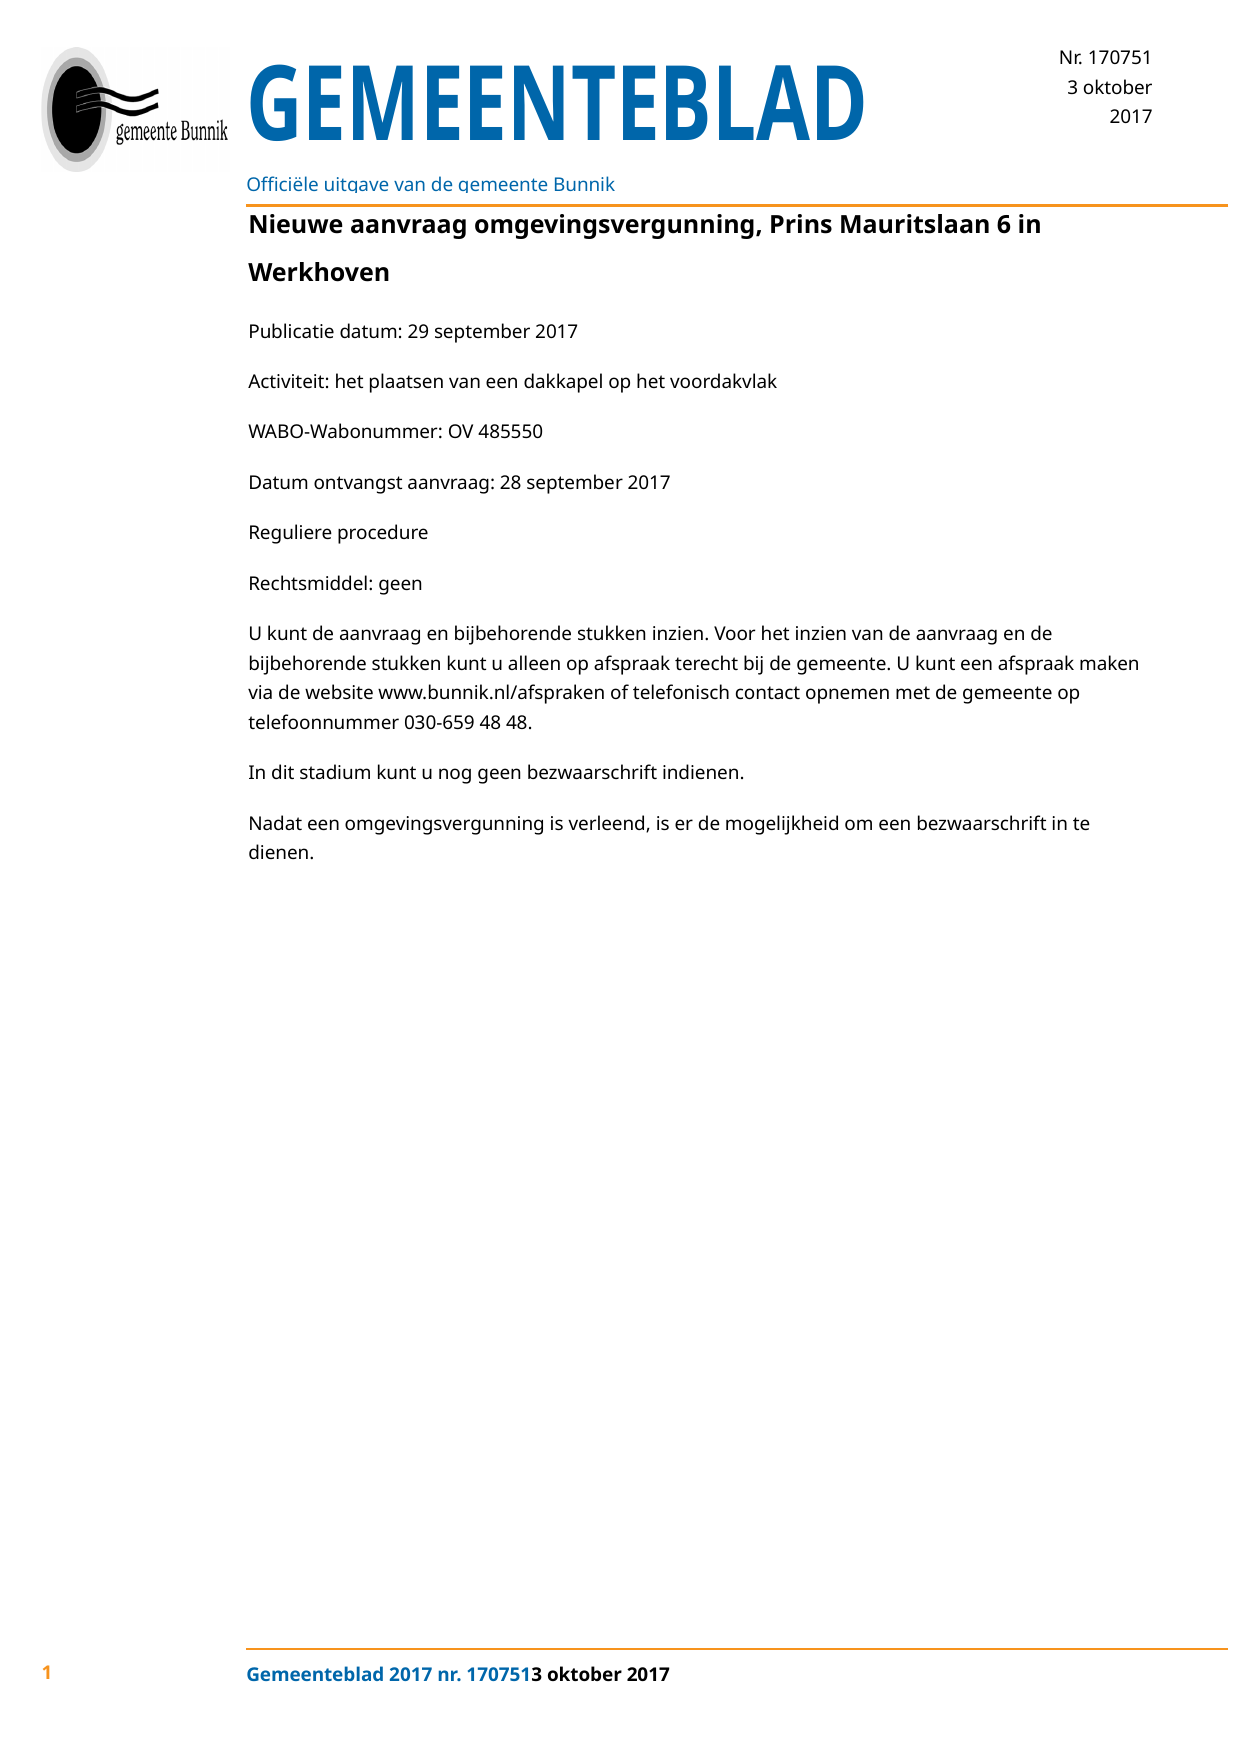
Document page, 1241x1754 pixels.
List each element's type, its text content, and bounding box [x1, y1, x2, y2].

text Reguliere procedure [248, 519, 1152, 545]
text Nadat een omgevingsvergunning is verleend, is er de mogelijkheid om een bezwaarschrift in te dienen. [248, 810, 1152, 865]
picture [41, 47, 231, 172]
text Datum ontvangst aanvraag: 28 september 2017 [248, 469, 1152, 495]
text WABO-Wabonummer: OV 485550 [248, 419, 1152, 444]
text Activiteit: het plaatsen van een dakkapel op het voordakvlak [248, 368, 1152, 394]
text U kunt de aanvraag en bijbehorende stukken inzien. Voor het inzien van de aanvraag en de bijbehorende stukken kunt u alleen op afspraak terecht bij de gemeente. U kunt een afspraak maken via de website www.bunnik.nl/afspraken of telefonisch contact opnemen met de gemeente op telefoonnummer 030-659 48 48. [248, 620, 1152, 735]
text Rechtsmiddel: geen [248, 570, 1152, 596]
text In dit stadium kunt u nog geen bezwaarschrift indienen. [248, 759, 1152, 785]
text Nieuwe aanvraag omgevingsvergunning, Prins Mauritslaan 6 in Werkhoven [248, 207, 1152, 288]
text Publicatie datum: 29 september 2017 [248, 318, 1152, 344]
